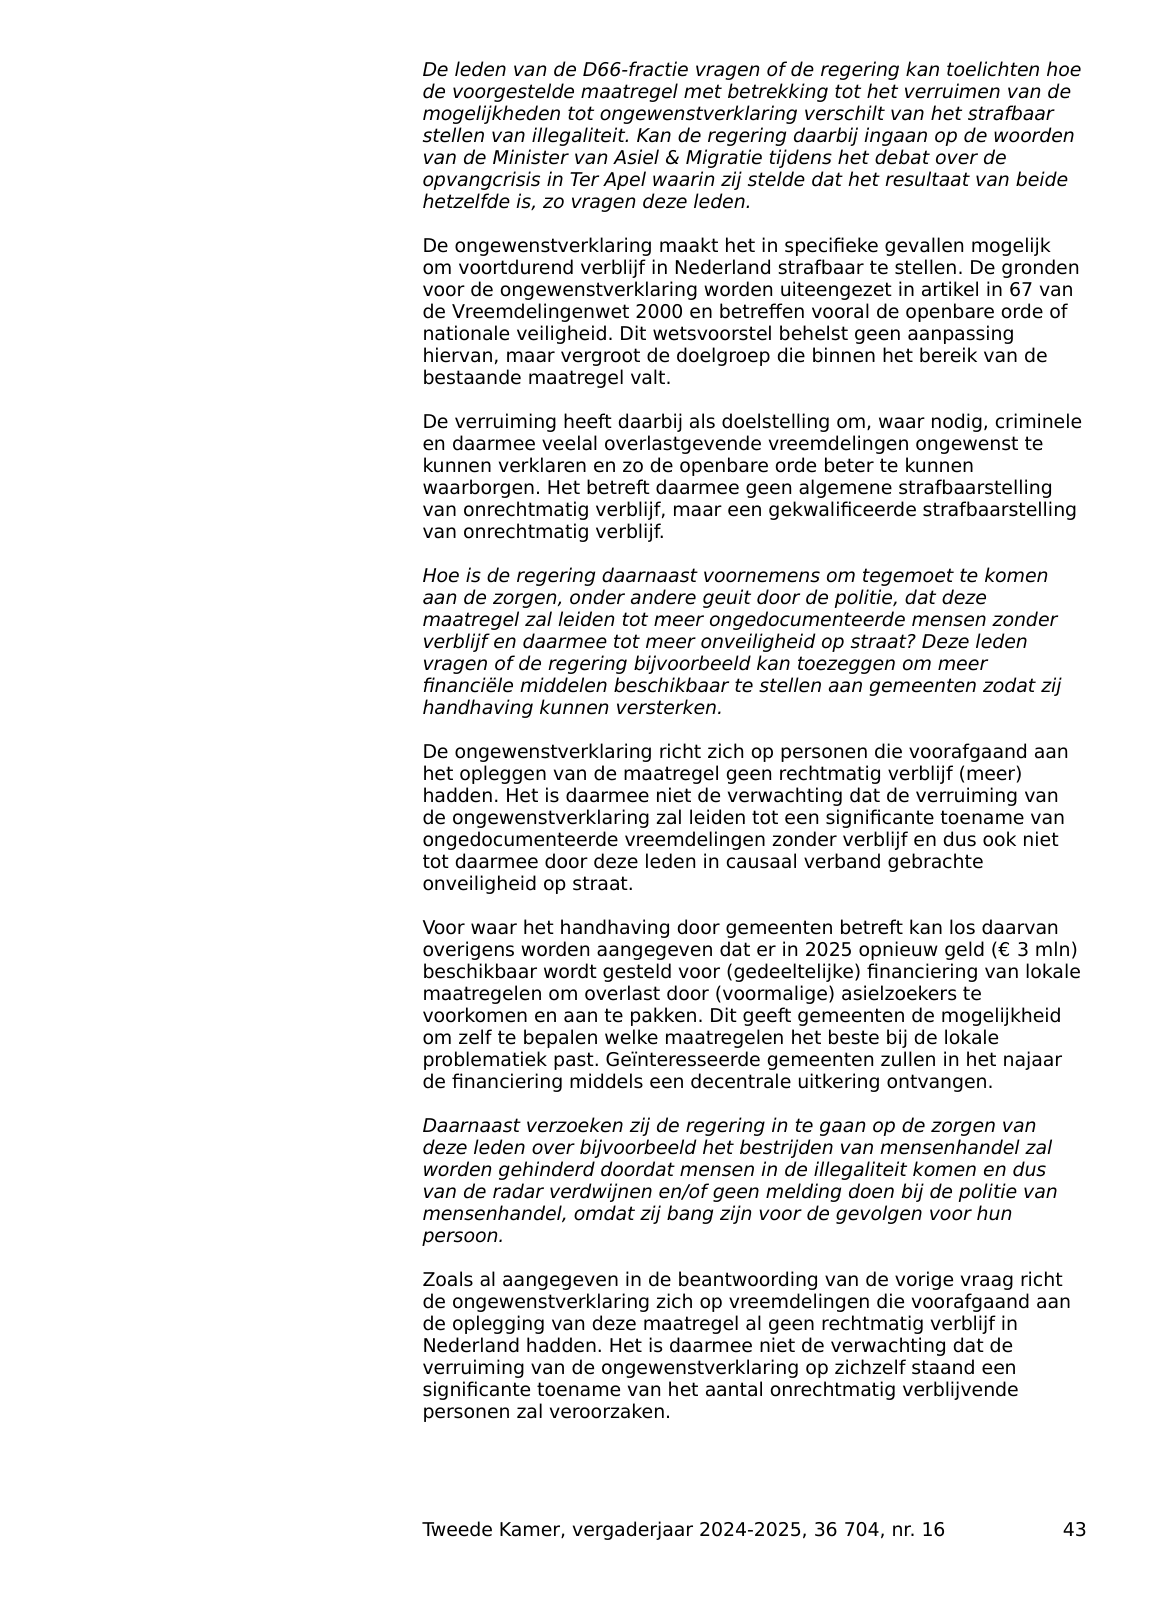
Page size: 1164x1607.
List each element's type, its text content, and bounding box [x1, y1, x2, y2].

text Voor waar het handhaving door gemeenten betreft kan los daarvan overigens worden aangegeven dat er in 2025 opnieuw geld (€ 3 mln) beschikbaar wordt gesteld voor (gedeeltelijke) financiering van lokale maatregelen om overlast door (voormalige) asielzoekers te voorkomen en aan te pakken. Dit geeft gemeenten de mogelijkheid om zelf te bepalen welke maatregelen het beste bij de lokale problematiek past. Geïnteresseerde gemeenten zullen in het najaar de financiering middels een decentrale uitkering ontvangen. [422, 917, 1087, 1093]
text Zoals al aangegeven in de beantwoording van de vorige vraag richt de ongewenstverklaring zich op vreemdelingen die voorafgaand aan de oplegging van deze maatregel al geen rechtmatig verblijf in Nederland hadden. Het is daarmee niet de verwachting dat de verruiming van de ongewenstverklaring op zichzelf staand een significante toename van het aantal onrechtmatig verblijvende personen zal veroorzaken. [422, 1269, 1087, 1423]
text De verruiming heeft daarbij als doelstelling om, waar nodig, criminele en daarmee veelal overlastgevende vreemdelingen ongewenst te kunnen verklaren en zo de openbare orde beter te kunnen waarborgen. Het betreft daarmee geen algemene strafbaarstelling van onrechtmatig verblijf, maar een gekwalificeerde strafbaarstelling van onrechtmatig verblijf. [422, 411, 1087, 543]
text Daarnaast verzoeken zij de regering in te gaan op de zorgen van deze leden over bijvoorbeeld het bestrijden van mensenhandel zal worden gehinderd doordat mensen in de illegaliteit komen en dus van de radar verdwijnen en/of geen melding doen bij de politie van mensenhandel, omdat zij bang zijn voor de gevolgen voor hun persoon. [422, 1115, 1087, 1247]
text Hoe is de regering daarnaast voornemens om tegemoet te komen aan de zorgen, onder andere geuit door de politie, dat deze maatregel zal leiden tot meer ongedocumenteerde mensen zonder verblijf en daarmee tot meer onveiligheid op straat? Deze leden vragen of de regering bijvoorbeeld kan toezeggen om meer financiële middelen beschikbaar te stellen aan gemeenten zodat zij handhaving kunnen versterken. [422, 565, 1087, 719]
text De leden van de D66-fractie vragen of de regering kan toelichten hoe de voorgestelde maatregel met betrekking tot het verruimen van de mogelijkheden tot ongewenstverklaring verschilt van het strafbaar stellen van illegaliteit. Kan de regering daarbij ingaan op de woorden van de Minister van Asiel & Migratie tijdens het debat over de opvangcrisis in Ter Apel waarin zij stelde dat het resultaat van beide hetzelfde is, zo vragen deze leden. [422, 59, 1087, 213]
text De ongewenstverklaring richt zich op personen die voorafgaand aan het opleggen van de maatregel geen rechtmatig verblijf (meer) hadden. Het is daarmee niet de verwachting dat de verruiming van de ongewenstverklaring zal leiden tot een significante toename van ongedocumenteerde vreemdelingen zonder verblijf en dus ook niet tot daarmee door deze leden in causaal verband gebrachte onveiligheid op straat. [422, 741, 1087, 895]
text De ongewenstverklaring maakt het in specifieke gevallen mogelijk om voortdurend verblijf in Nederland strafbaar te stellen. De gronden voor de ongewenstverklaring worden uiteengezet in artikel in 67 van de Vreemdelingenwet 2000 en betreffen vooral de openbare orde of nationale veiligheid. Dit wetsvoorstel behelst geen aanpassing hiervan, maar vergroot de doelgroep die binnen het bereik van de bestaande maatregel valt. [422, 235, 1087, 389]
